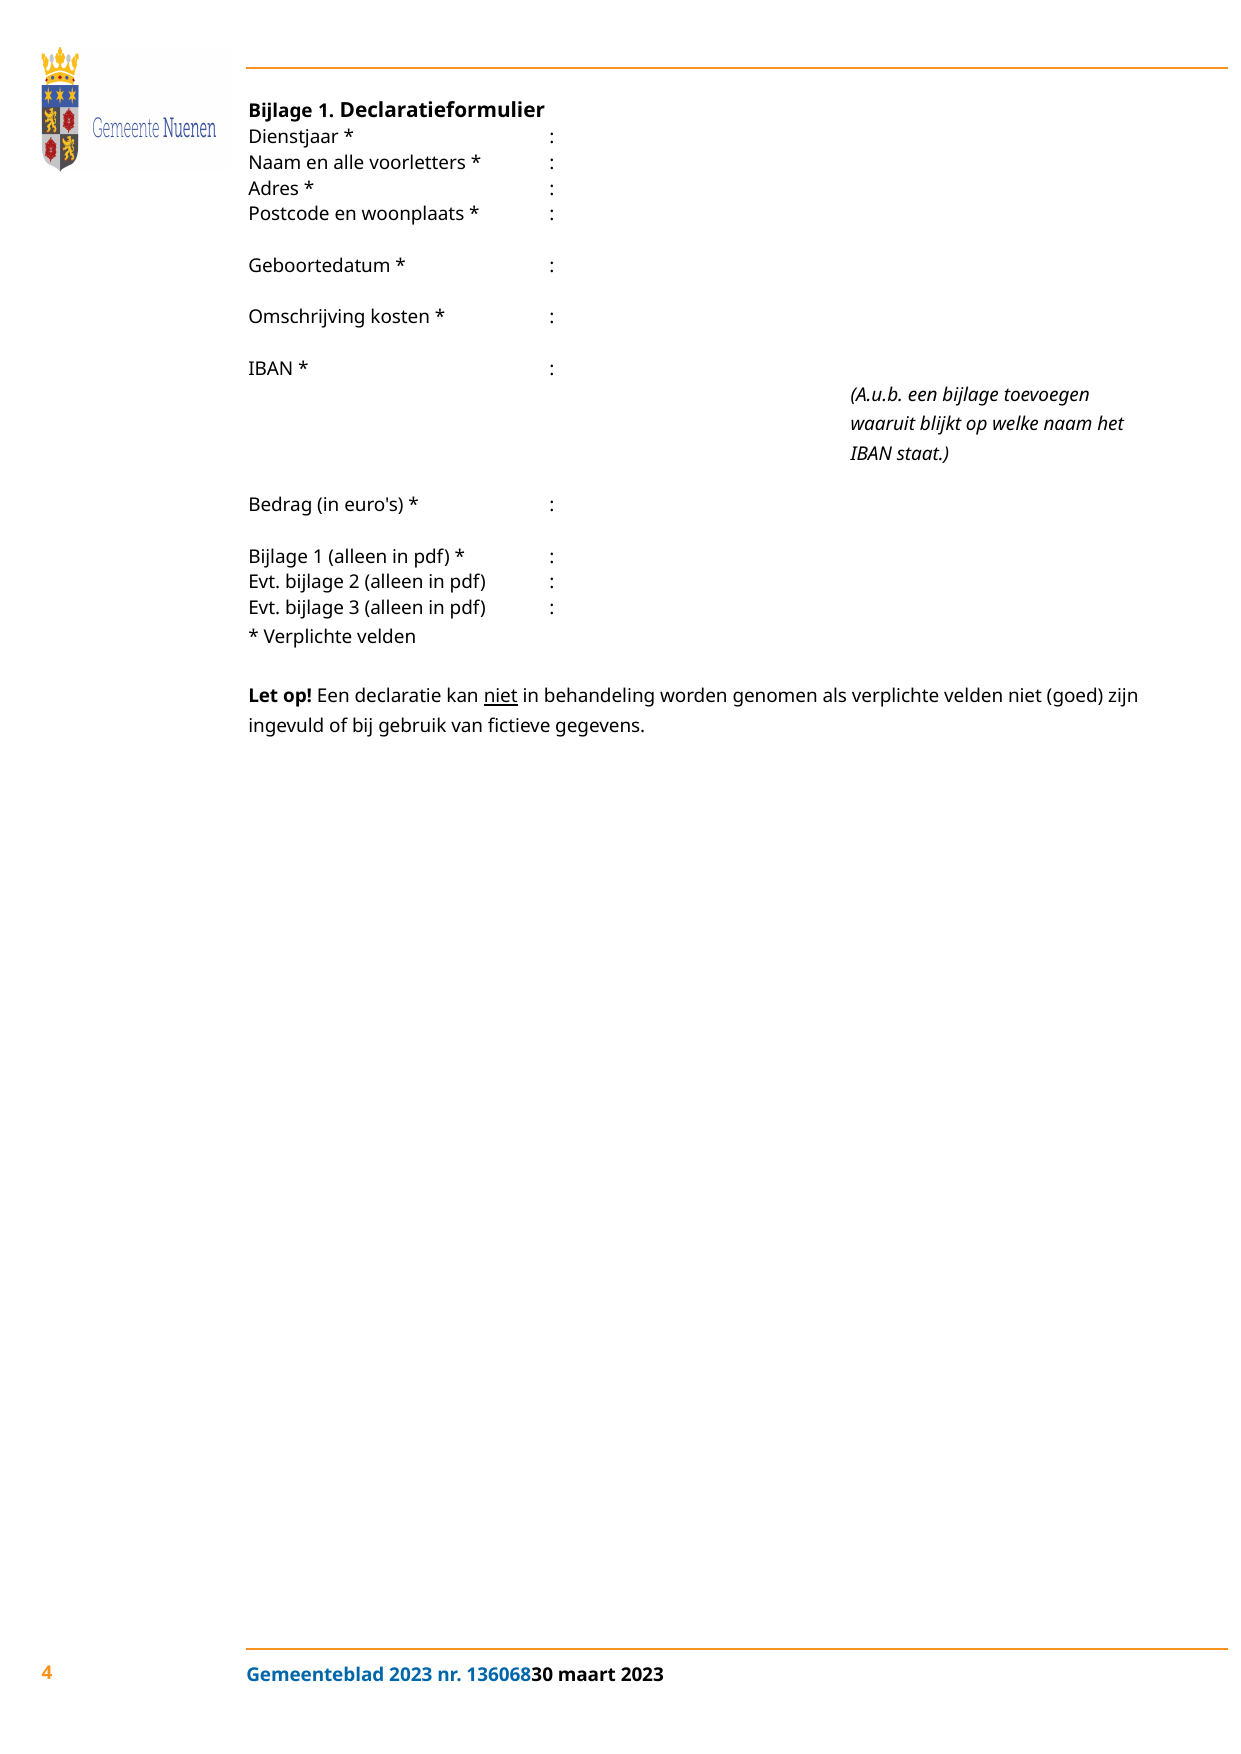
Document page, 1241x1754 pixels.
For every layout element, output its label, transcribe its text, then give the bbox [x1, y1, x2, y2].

table_cell [850, 355, 1152, 381]
table_cell [549, 381, 850, 466]
picture [41, 47, 231, 172]
table_cell : [549, 149, 850, 175]
table_cell Bedrag (in euro's) * [248, 491, 549, 517]
table_cell [850, 201, 1152, 226]
table_cell : [549, 175, 850, 201]
table_cell [850, 149, 1152, 175]
table_cell [850, 517, 1152, 543]
table_cell [248, 329, 549, 355]
table_cell [850, 491, 1152, 517]
table_cell [850, 466, 1152, 491]
table_cell [850, 594, 1152, 620]
table_header [850, 124, 1152, 149]
table_cell : [549, 355, 850, 381]
table_cell Evt. bijlage 2 (alleen in pdf) [248, 569, 549, 594]
table_cell : [549, 252, 850, 278]
table_cell : [549, 543, 850, 568]
table_cell (A.u.b. een bijlage toevoegen waaruit blijkt op welke naam het IBAN staat.) [850, 381, 1152, 466]
table_cell [850, 252, 1152, 278]
table_cell [549, 329, 850, 355]
table_cell Adres * [248, 175, 549, 201]
table_cell [549, 226, 850, 252]
table_cell [248, 466, 549, 491]
table_cell [248, 517, 549, 543]
text Bijlage 1. Declaratieformulier [248, 95, 1152, 123]
table_cell [850, 278, 1152, 303]
text Let op! Een declaratie kan niet in behandeling worden genomen als verplichte velden niet (goed) zijn ingevuld of bij gebruik van fictieve gegevens. [248, 682, 1152, 738]
table_cell [850, 569, 1152, 594]
table_cell [850, 329, 1152, 355]
table_cell Postcode en woonplaats * [248, 201, 549, 226]
table_cell Geboortedatum * [248, 252, 549, 278]
table_cell [248, 278, 549, 303]
table_cell [850, 304, 1152, 329]
table_cell [850, 175, 1152, 201]
text * Verplichte velden [248, 623, 1152, 649]
table_cell [850, 543, 1152, 568]
table_cell Evt. bijlage 3 (alleen in pdf) [248, 594, 549, 620]
table_cell : [549, 304, 850, 329]
table_cell Naam en alle voorletters * [248, 149, 549, 175]
table_cell : [549, 594, 850, 620]
table_cell Omschrijving kosten * [248, 304, 549, 329]
table_header : [549, 124, 850, 149]
table_cell [549, 517, 850, 543]
table_cell : [549, 569, 850, 594]
table_cell IBAN * [248, 355, 549, 381]
table_cell [549, 466, 850, 491]
table_header Dienstjaar * [248, 124, 549, 149]
table_cell : [549, 491, 850, 517]
table_cell [549, 278, 850, 303]
table_cell [248, 226, 549, 252]
table_cell : [549, 201, 850, 226]
table_cell [248, 381, 549, 466]
table_cell Bijlage 1 (alleen in pdf) * [248, 543, 549, 568]
table_cell [850, 226, 1152, 252]
